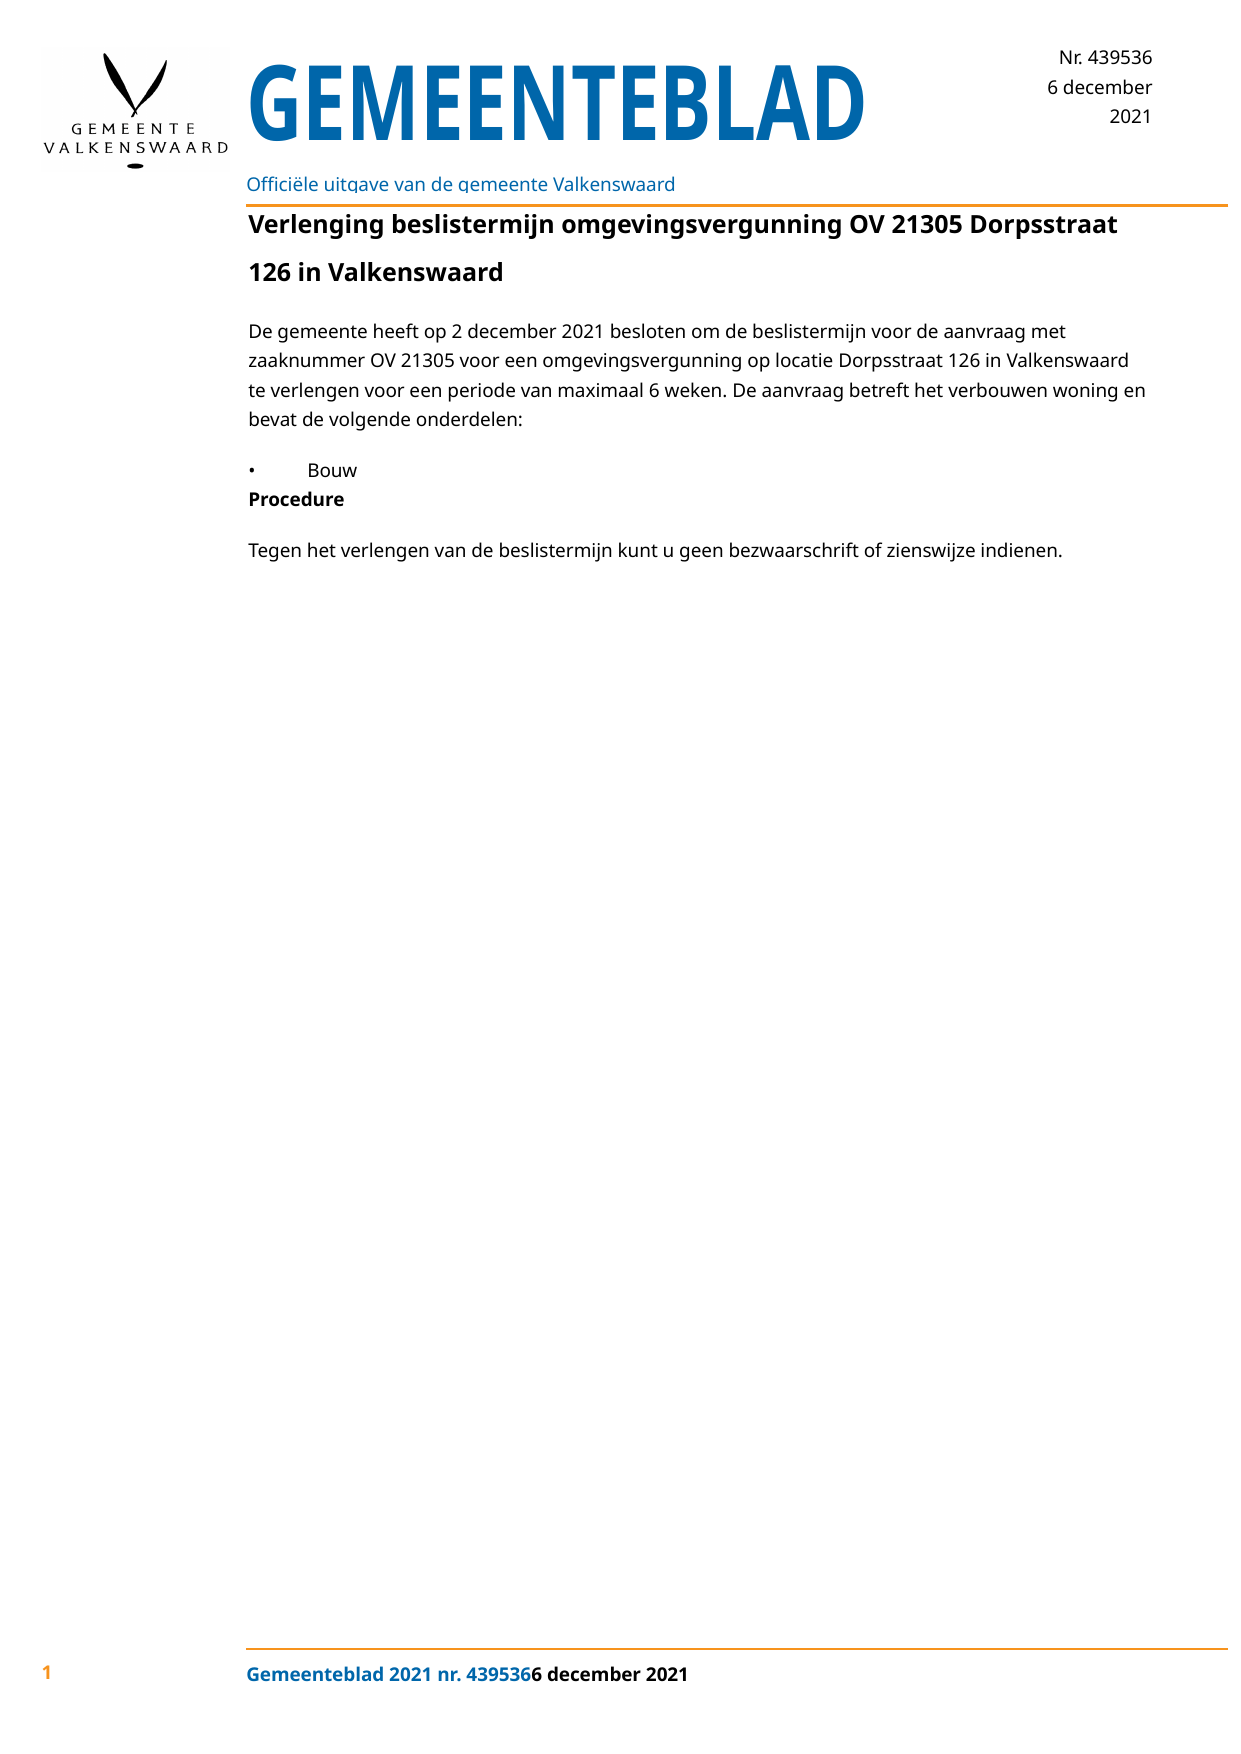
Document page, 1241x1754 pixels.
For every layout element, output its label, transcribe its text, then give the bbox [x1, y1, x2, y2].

list Bouw [248, 457, 1152, 483]
text Verlenging beslistermijn omgevingsvergunning OV 21305 Dorpsstraat 126 in Valkenswaard [248, 207, 1152, 288]
text Procedure [248, 487, 1152, 512]
text De gemeente heeft op 2 december 2021 besloten om de beslistermijn voor de aanvraag met zaaknummer OV 21305 voor een omgevingsvergunning op locatie Dorpsstraat 126 in Valkenswaard te verlengen voor een periode van maximaal 6 weken. De aanvraag betreft het verbouwen woning en bevat de volgende onderdelen: [248, 318, 1152, 432]
picture [41, 47, 231, 172]
text Tegen het verlengen van de beslistermijn kunt u geen bezwaarschrift of zienswijze indienen. [248, 537, 1152, 563]
